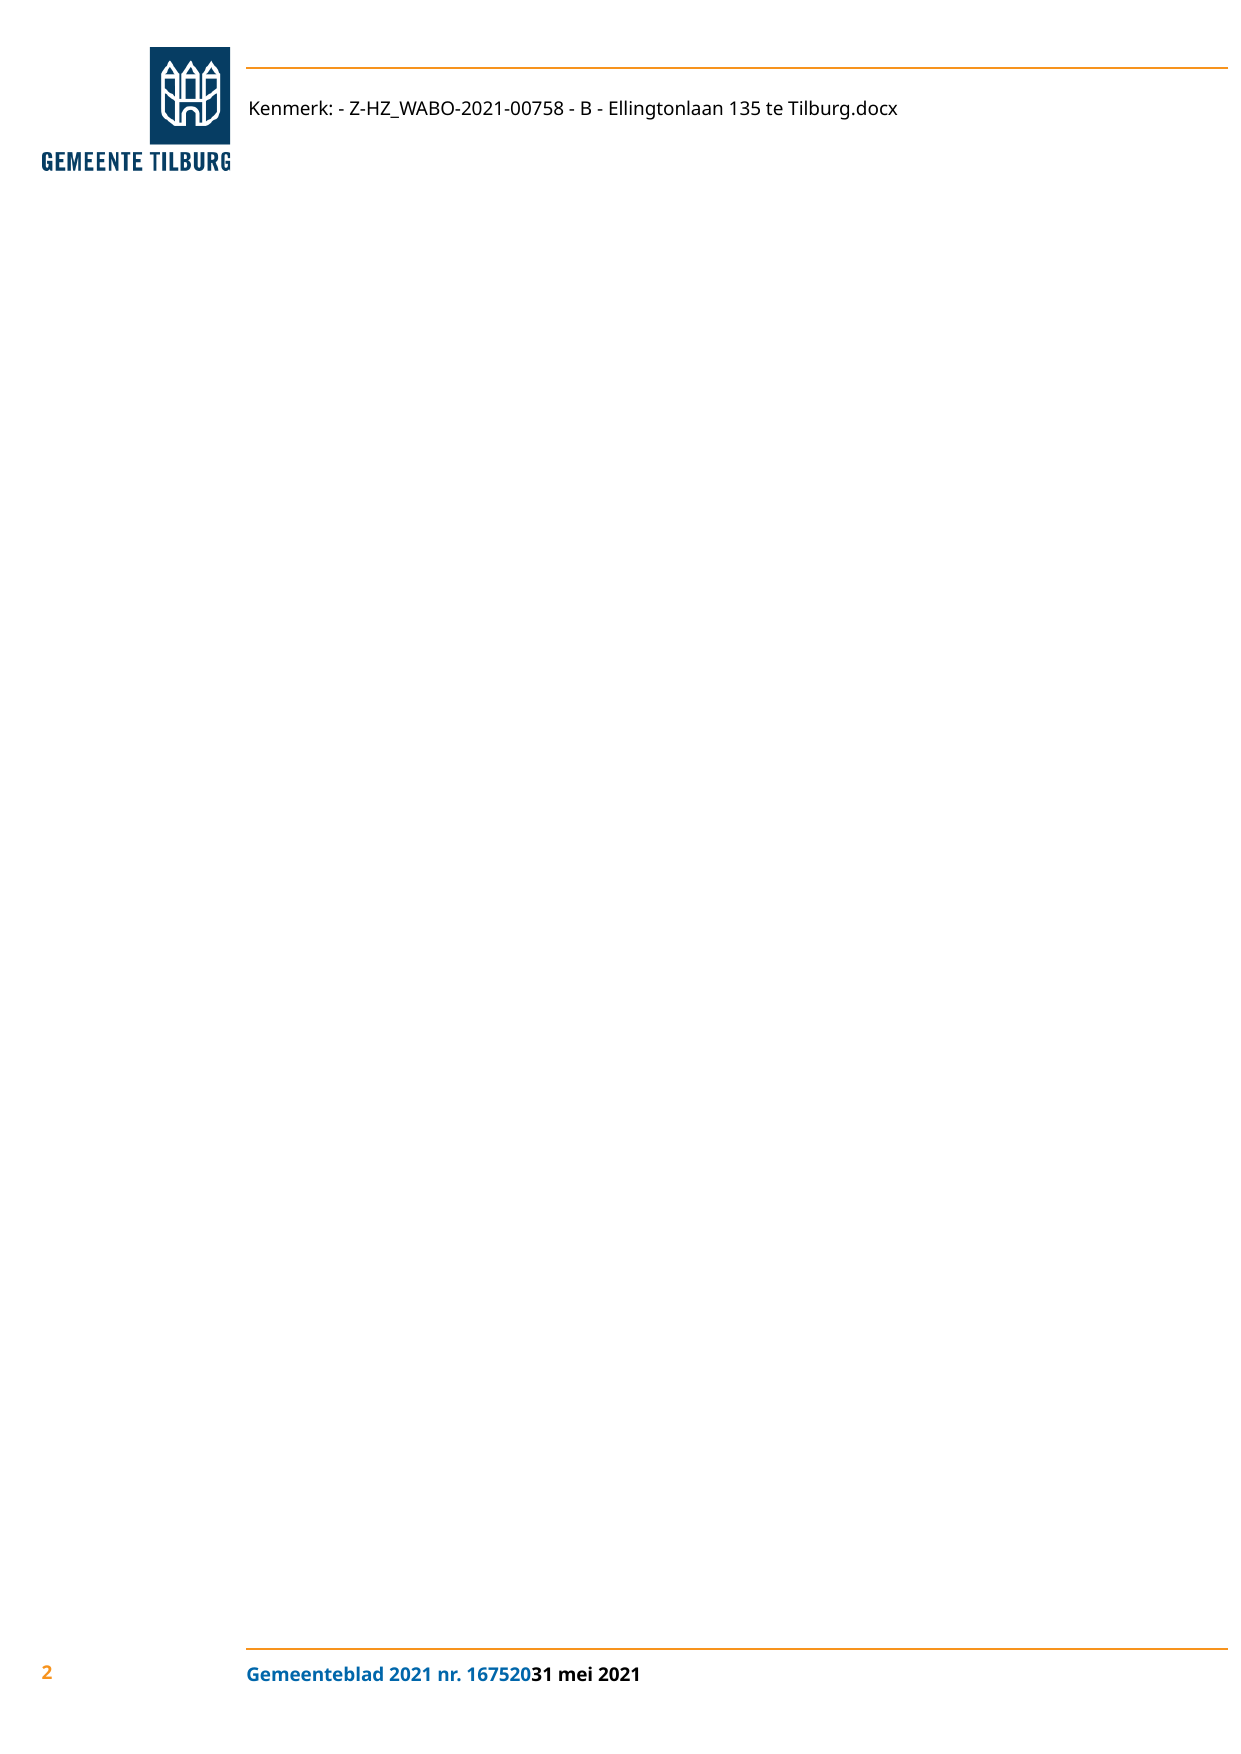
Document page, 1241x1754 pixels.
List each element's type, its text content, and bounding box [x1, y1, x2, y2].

picture [41, 47, 231, 172]
text Kenmerk: - Z-HZ_WABO-2021-00758 - B - Ellingtonlaan 135 te Tilburg.docx [248, 95, 1152, 121]
